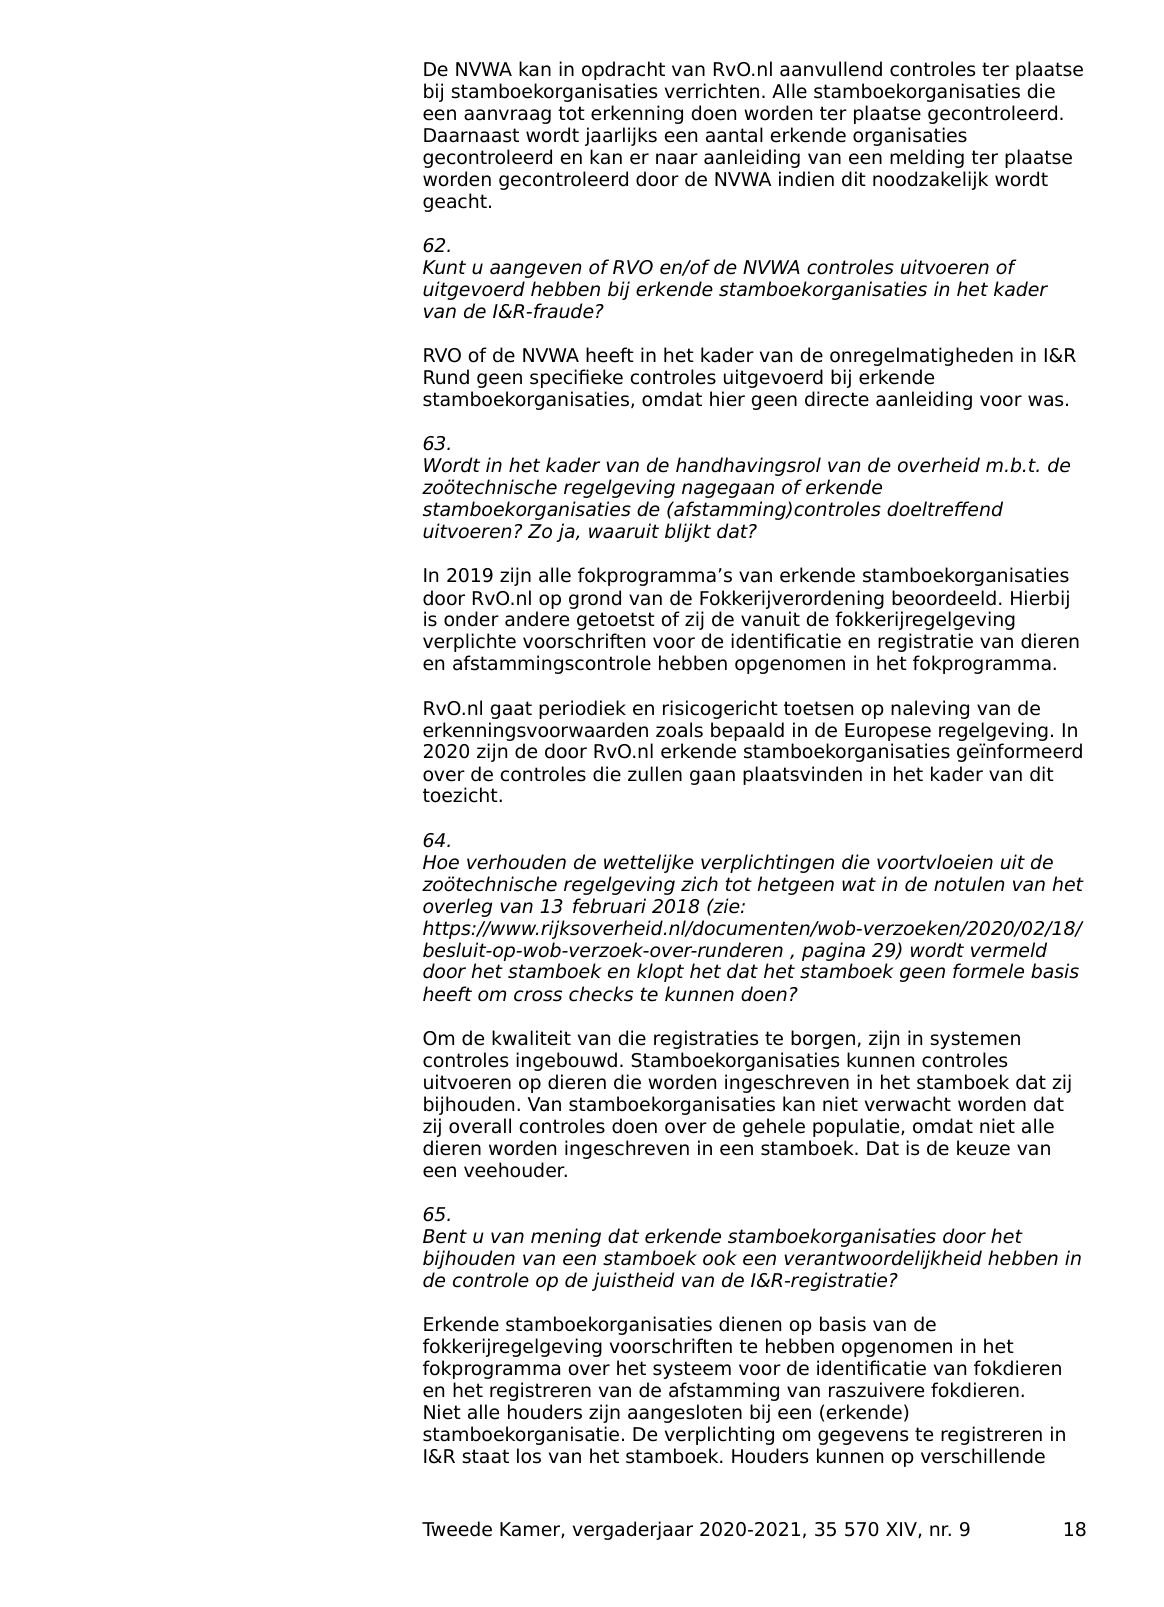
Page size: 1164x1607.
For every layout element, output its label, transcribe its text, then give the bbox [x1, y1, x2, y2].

text 62. [422, 235, 1087, 257]
text Kunt u aangeven of RVO en/of de NVWA controles uitvoeren of uitgevoerd hebben bij erkende stamboekorganisaties in het kader van de I&R-fraude? [422, 257, 1087, 323]
text Bent u van mening dat erkende stamboekorganisaties door het bijhouden van een stamboek ook een verantwoordelijkheid hebben in de controle op de juistheid van de I&R-registratie? [422, 1226, 1087, 1292]
text Hoe verhouden de wettelijke verplichtingen die voortvloeien uit de zoötechnische regelgeving zich tot hetgeen wat in de notulen van het overleg van 13 februari 2018 (zie: https://www.rijksoverheid.nl/documenten/wob-verzoeken/2020/02/18/besluit-op-wob-verzoek-over-runderen , pagina 29) wordt vermeld door het stamboek en klopt het dat het stamboek geen formele basis heeft om cross checks te kunnen doen? [422, 852, 1087, 1005]
text RVO of de NVWA heeft in het kader van de onregelmatigheden in I&R Rund geen specifieke controles uitgevoerd bij erkende stamboekorganisaties, omdat hier geen directe aanleiding voor was. [422, 345, 1087, 411]
text De NVWA kan in opdracht van RvO.nl aanvullend controles ter plaatse bij stamboekorganisaties verrichten. Alle stamboekorganisaties die een aanvraag tot erkenning doen worden ter plaatse gecontroleerd. Daarnaast wordt jaarlijks een aantal erkende organisaties gecontroleerd en kan er naar aanleiding van een melding ter plaatse worden gecontroleerd door de NVWA indien dit noodzakelijk wordt geacht. [422, 59, 1087, 213]
text Om de kwaliteit van die registraties te borgen, zijn in systemen controles ingebouwd. Stamboekorganisaties kunnen controles uitvoeren op dieren die worden ingeschreven in het stamboek dat zij bijhouden. Van stamboekorganisaties kan niet verwacht worden dat zij overall controles doen over de gehele populatie, omdat niet alle dieren worden ingeschreven in een stamboek. Dat is de keuze van een veehouder. [422, 1028, 1087, 1181]
text Niet alle houders zijn aangesloten bij een (erkende) stamboekorganisatie. De verplichting om gegevens te registreren in I&R staat los van het stamboek. Houders kunnen op verschillende [422, 1402, 1087, 1468]
text 64. [422, 829, 1087, 852]
text RvO.nl gaat periodiek en risicogericht toetsen op naleving van de erkenningsvoorwaarden zoals bepaald in de Europese regelgeving. In 2020 zijn de door RvO.nl erkende stamboekorganisaties geïnformeerd over de controles die zullen gaan plaatsvinden in het kader van dit toezicht. [422, 697, 1087, 807]
text 63. [422, 433, 1087, 455]
text 65. [422, 1204, 1087, 1226]
text In 2019 zijn alle fokprogramma’s van erkende stamboekorganisaties door RvO.nl op grond van de Fokkerijverordening beoordeeld. Hierbij is onder andere getoetst of zij de vanuit de fokkerijregelgeving verplichte voorschriften voor de identificatie en registratie van dieren en afstammingscontrole hebben opgenomen in het fokprogramma. [422, 565, 1087, 675]
text Wordt in het kader van de handhavingsrol van de overheid m.b.t. de zoötechnische regelgeving nagegaan of erkende stamboekorganisaties de (afstamming)controles doeltreffend uitvoeren? Zo ja, waaruit blijkt dat? [422, 455, 1087, 543]
text Erkende stamboekorganisaties dienen op basis van de fokkerijregelgeving voorschriften te hebben opgenomen in het fokprogramma over het systeem voor de identificatie van fokdieren en het registreren van de afstamming van raszuivere fokdieren. [422, 1314, 1087, 1402]
